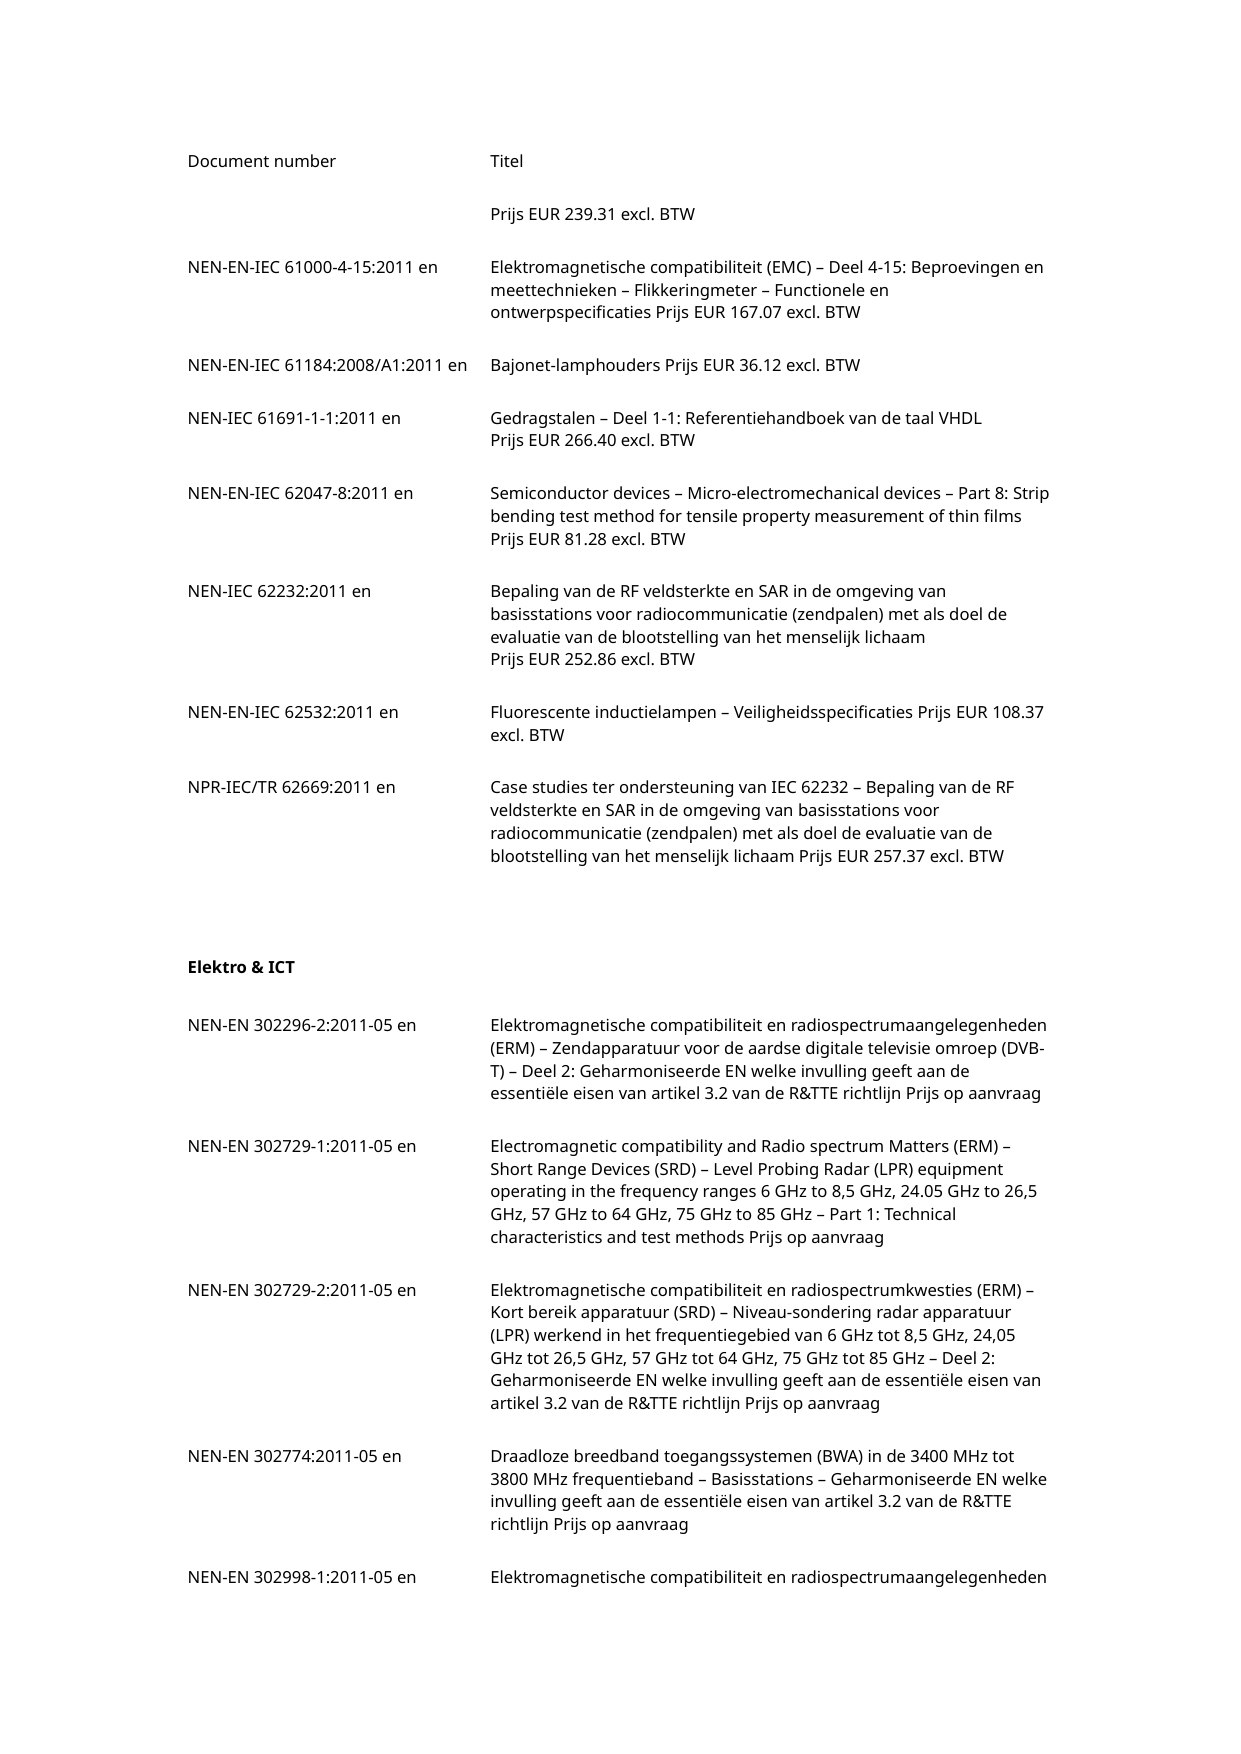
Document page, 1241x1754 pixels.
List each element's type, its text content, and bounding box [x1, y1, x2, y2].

table_cell NEN-EN-IEC 61184:2008/A1:2011 en [188, 354, 490, 406]
table_cell Bepaling van de RF veldsterkte en SAR in de omgeving van basisstations voor radiocommunicatie (zendpalen) met als doel de evaluatie van de blootstelling van het menselijk lichaam Prijs EUR 252.86 excl. BTW [490, 580, 1053, 701]
table_cell Elektromagnetische compatibiliteit en radiospectrumaangelegenheden [490, 1565, 1053, 1588]
table_cell NEN-IEC 61691-1-1:2011 en [188, 406, 490, 482]
table_header Titel [490, 150, 1053, 203]
table_cell Bajonet-lamphouders Prijs EUR 36.12 excl. BTW [490, 354, 1053, 406]
table_cell [490, 897, 1053, 955]
table_cell NEN-EN 302998-1:2011-05 en [188, 1565, 490, 1588]
table_cell Electromagnetic compatibility and Radio spectrum Matters (ERM) – Short Range Devices (SRD) – Level Probing Radar (LPR) equipment operating in the frequency ranges 6 GHz to 8,5 GHz, 24.05 GHz to 26,5 GHz, 57 GHz to 64 GHz, 75 GHz to 85 GHz – Part 1: Technical characteristics and test methods Prijs op aanvraag [490, 1135, 1053, 1278]
table_cell NEN-EN-IEC 61000-4-15:2011 en [188, 255, 490, 353]
table_cell Elektromagnetische compatibiliteit en radiospectrumaangelegenheden (ERM) – Zendapparatuur voor de aardse digitale televisie omroep (DVB-T) – Deel 2: Geharmoniseerde EN welke invulling geeft aan de essentiële eisen van artikel 3.2 van de R&TTE richtlijn Prijs op aanvraag [490, 1014, 1053, 1134]
table_cell NEN-EN-IEC 62047-8:2011 en [188, 482, 490, 580]
table_cell NEN-EN 302774:2011-05 en [188, 1444, 490, 1565]
table_cell NEN-EN-IEC 62532:2011 en [188, 701, 490, 776]
table_cell Semiconductor devices – Micro-electromechanical devices – Part 8: Strip bending test method for tensile property measurement of thin films Prijs EUR 81.28 excl. BTW [490, 482, 1053, 580]
table_cell [188, 897, 490, 955]
table_cell [188, 203, 490, 255]
table_cell NEN-EN 302729-2:2011-05 en [188, 1278, 490, 1444]
table_cell Elektromagnetische compatibiliteit en radiospectrumkwesties (ERM) – Kort bereik apparatuur (SRD) – Niveau-sondering radar apparatuur (LPR) werkend in het frequentiegebied van 6 GHz tot 8,5 GHz, 24,05 GHz tot 26,5 GHz, 57 GHz tot 64 GHz, 75 GHz tot 85 GHz – Deel 2: Geharmoniseerde EN welke invulling geeft aan de essentiële eisen van artikel 3.2 van de R&TTE richtlijn Prijs op aanvraag [490, 1278, 1053, 1444]
table_cell Case studies ter ondersteuning van IEC 62232 – Bepaling van de RF veldsterkte en SAR in de omgeving van basisstations voor radiocommunicatie (zendpalen) met als doel de evaluatie van de blootstelling van het menselijk lichaam Prijs EUR 257.37 excl. BTW [490, 776, 1053, 897]
table_cell NPR-IEC/TR 62669:2011 en [188, 776, 490, 897]
table_header Document number [188, 150, 490, 203]
table_cell Draadloze breedband toegangssystemen (BWA) in de 3400 MHz tot 3800 MHz frequentieband – Basisstations – Geharmoniseerde EN welke invulling geeft aan de essentiële eisen van artikel 3.2 van de R&TTE richtlijn Prijs op aanvraag [490, 1444, 1053, 1565]
table_cell [490, 955, 1053, 1014]
table_cell Gedragstalen – Deel 1-1: Referentiehandboek van de taal VHDL Prijs EUR 266.40 excl. BTW [490, 406, 1053, 482]
table_cell Fluorescente inductielampen – Veiligheidsspecificaties Prijs EUR 108.37 excl. BTW [490, 701, 1053, 776]
table_cell Elektromagnetische compatibiliteit (EMC) – Deel 4-15: Beproevingen en meettechnieken – Flikkeringmeter – Functionele en ontwerpspecificaties Prijs EUR 167.07 excl. BTW [490, 255, 1053, 353]
table_cell NEN-IEC 62232:2011 en [188, 580, 490, 701]
table_cell NEN-EN 302729-1:2011-05 en [188, 1135, 490, 1278]
table_cell Prijs EUR 239.31 excl. BTW [490, 203, 1053, 255]
table_cell NEN-EN 302296-2:2011-05 en [188, 1014, 490, 1134]
table_cell Elektro & ICT [188, 955, 490, 1014]
